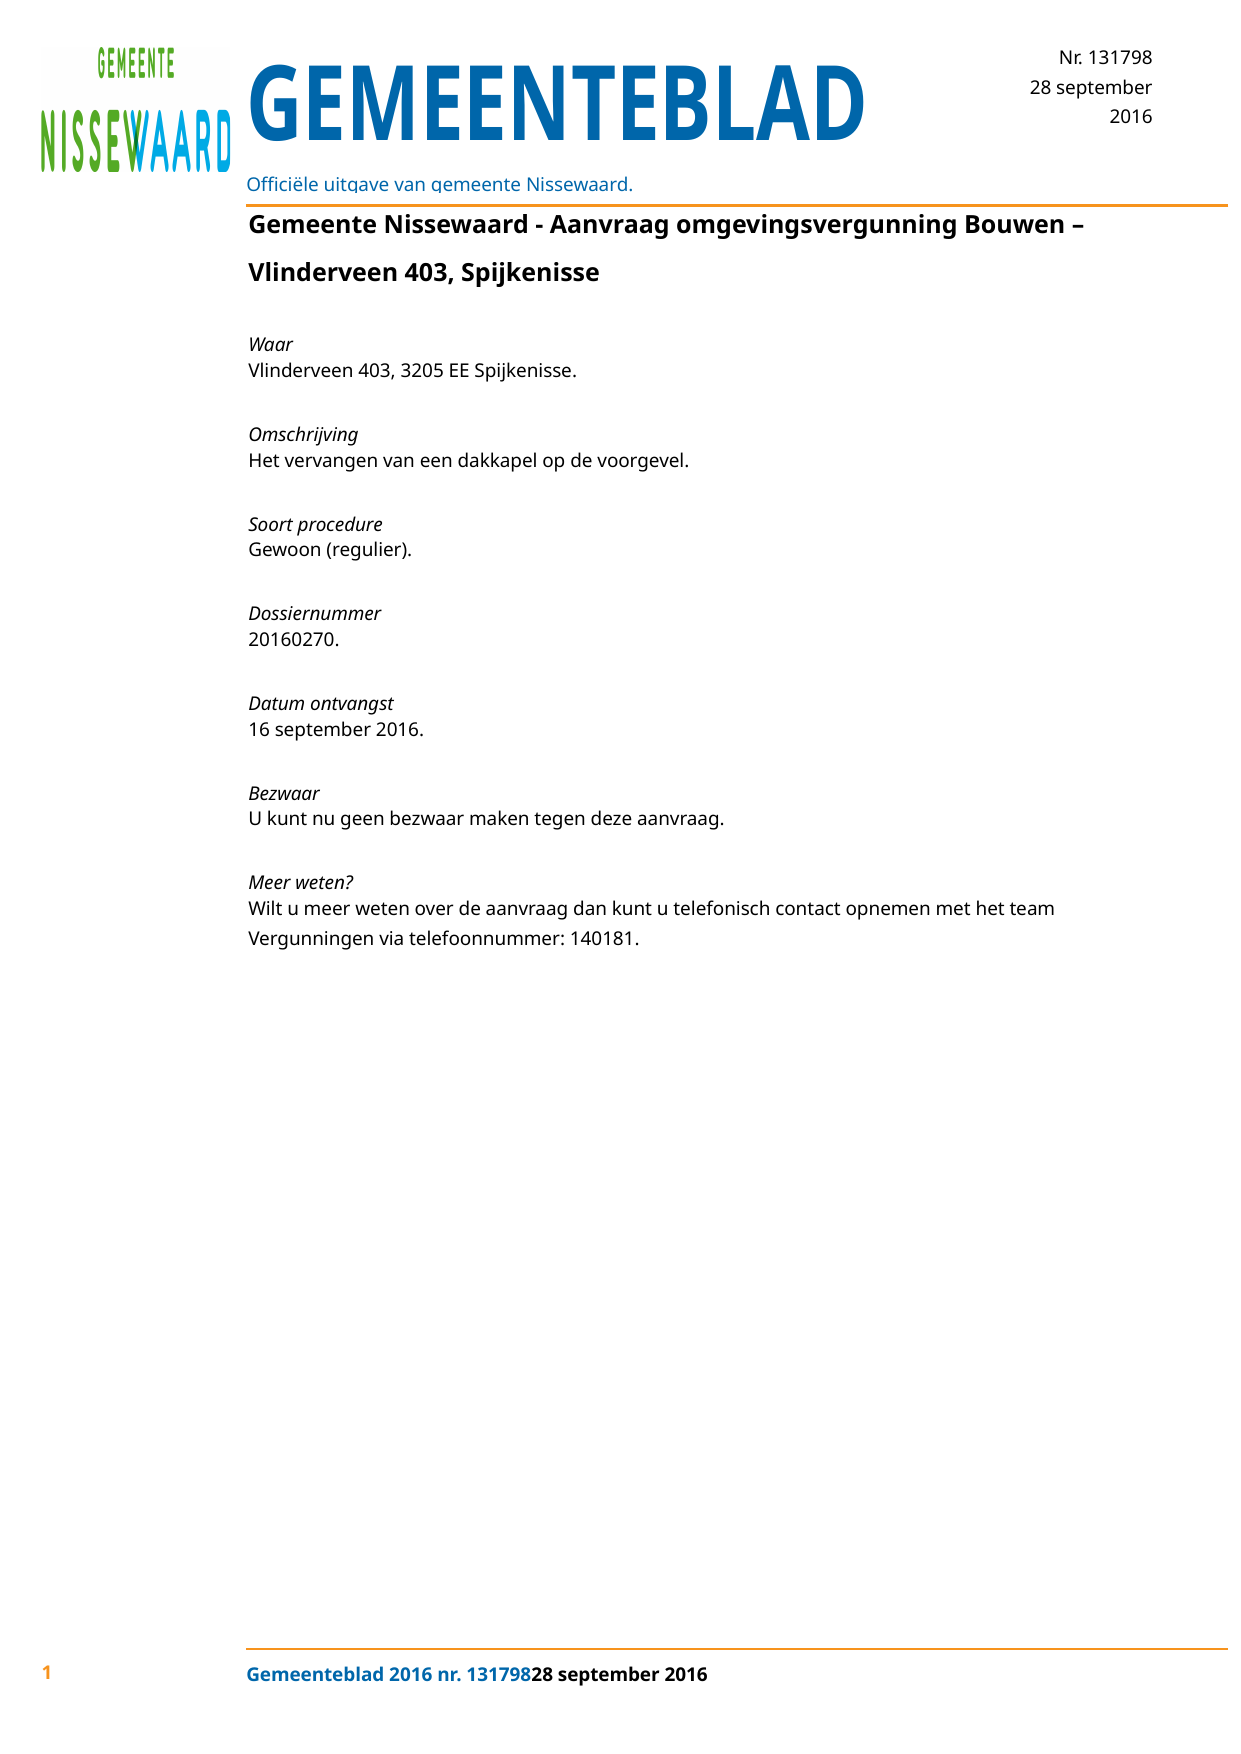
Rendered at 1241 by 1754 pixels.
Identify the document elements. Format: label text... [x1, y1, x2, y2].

text Gewoon (regulier). [248, 537, 1152, 562]
text Dossiernummer [248, 601, 1152, 626]
text Omschrijving [248, 421, 1152, 447]
text Wilt u meer weten over de aanvraag dan kunt u telefonisch contact opnemen met het team Vergunningen via telefoonnummer: 140181. [248, 895, 1152, 951]
text Gemeente Nissewaard - Aanvraag omgevingsvergunning Bouwen – Vlinderveen 403, Spijkenisse [248, 207, 1152, 288]
text Waar [248, 331, 1152, 357]
text U kunt nu geen bezwaar maken tegen deze aanvraag. [248, 806, 1152, 831]
text Bezwaar [248, 780, 1152, 806]
picture [200, 151, 206, 172]
picture [201, 122, 206, 138]
text Het vervangen van een dakkapel op de voorgevel. [248, 447, 1152, 473]
text 16 september 2016. [248, 716, 1152, 742]
picture [176, 157, 187, 172]
text Meer weten? [248, 869, 1152, 895]
text Vlinderveen 403, 3205 EE Spijkenisse. [248, 357, 1152, 383]
picture [154, 157, 165, 172]
picture [41, 47, 231, 172]
text 20160270. [248, 626, 1152, 652]
text Datum ontvangst [248, 690, 1152, 716]
text Soort procedure [248, 511, 1152, 537]
picture [222, 122, 227, 160]
